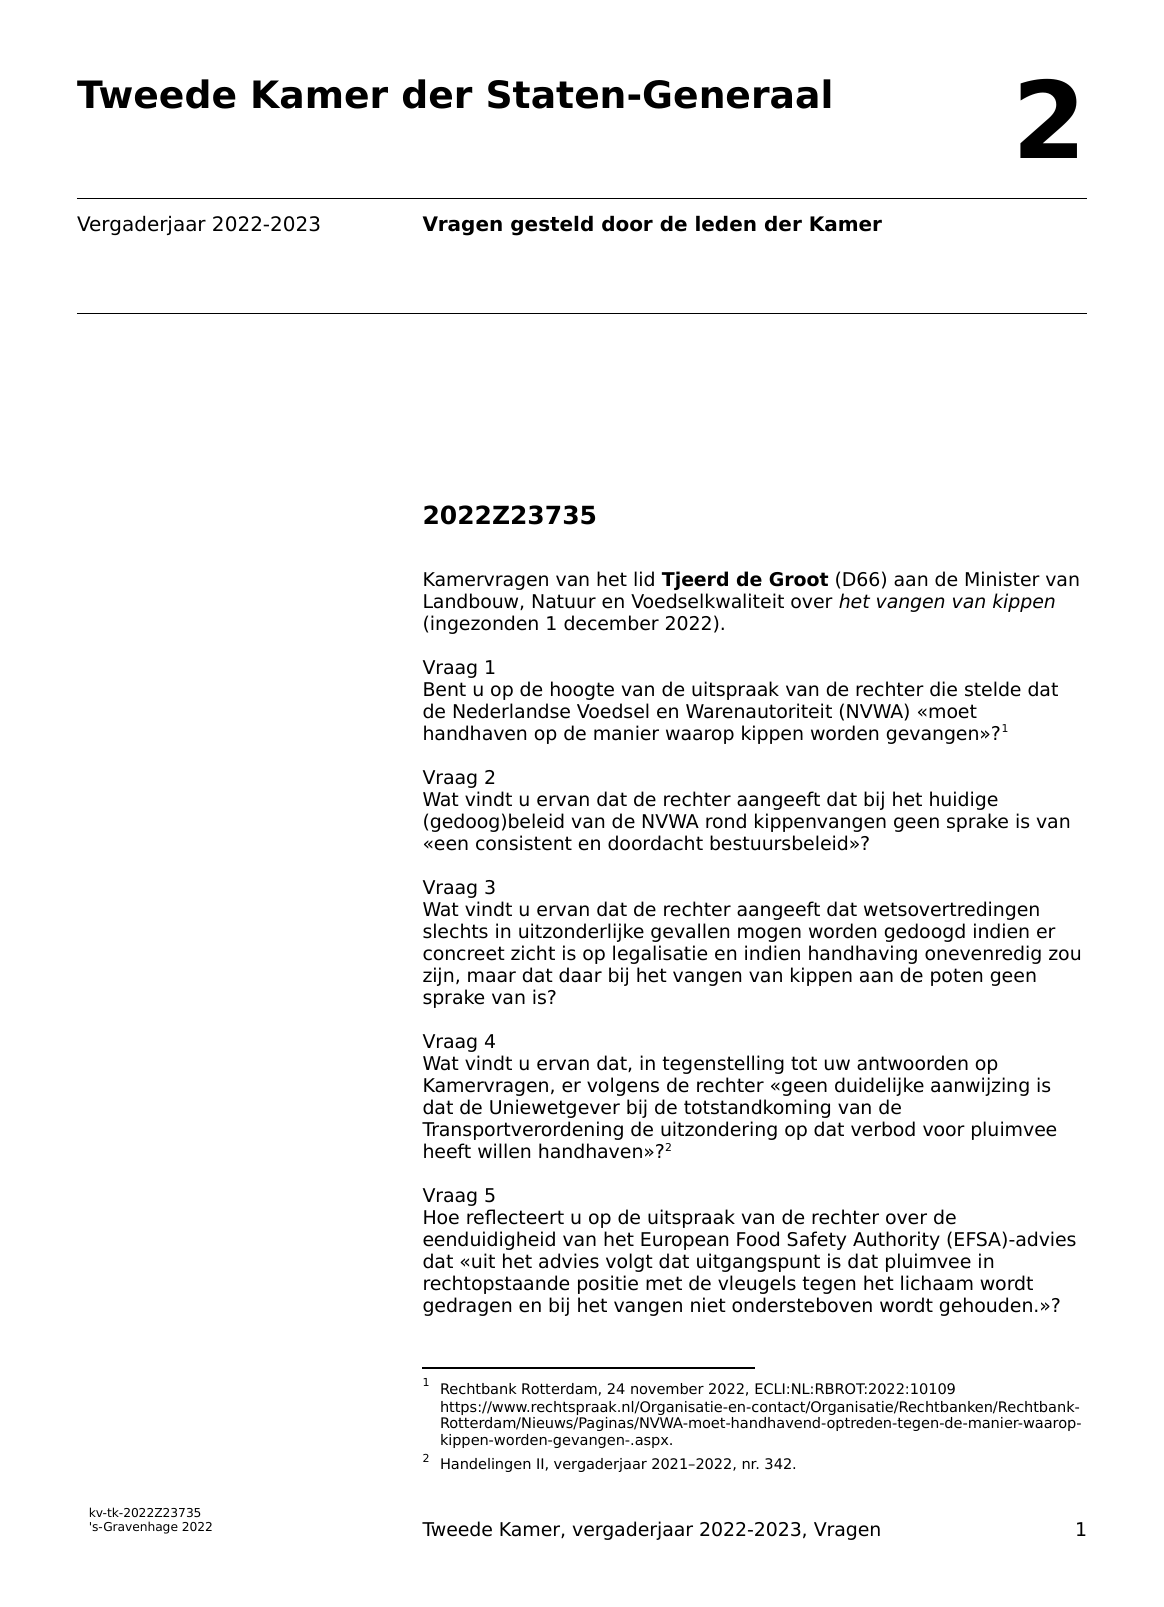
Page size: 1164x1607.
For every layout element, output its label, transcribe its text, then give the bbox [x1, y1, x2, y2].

text Handelingen II, vergaderjaar 2021–2022, nr. 342. [422, 1452, 1087, 1474]
text Bent u op de hoogte van de uitspraak van de rechter die stelde dat de Nederlandse Voedsel en Warenautoriteit (NVWA) «moet handhaven op de manier waarop kippen worden gevangen»? [422, 679, 1087, 745]
text 's-Gravenhage 2022 [88, 1520, 323, 1534]
text Vraag 3 [422, 877, 1087, 899]
text Vraag 1 [422, 657, 1087, 679]
text Vraag 5 [422, 1185, 1087, 1207]
text Wat vindt u ervan dat de rechter aangeeft dat bij het huidige (gedoog)beleid van de NVWA rond kippenvangen geen sprake is van «een consistent en doordacht bestuursbeleid»? [422, 789, 1087, 855]
table_header 2 [886, 59, 1087, 198]
text Rechtbank Rotterdam, 24 november 2022, ECLI:NL:RBROT:2022:10109 https://www.rechtspraak.nl/Organisatie-en-contact/Organisatie/Rechtbanken/Rechtbank-Rotterdam/Nieuws/Paginas/NVWA-moet-handhavend-optreden-tegen-de-manier-waarop-kippen-worden-gevangen-.aspx. [422, 1377, 1087, 1449]
text Wat vindt u ervan dat, in tegenstelling tot uw antwoorden op Kamervragen, er volgens de rechter «geen duidelijke aanwijzing is dat de Uniewetgever bij de totstandkoming van de Transportverordening de uitzondering op dat verbod voor pluimvee heeft willen handhaven»? [422, 1053, 1087, 1163]
text Vraag 2 [422, 767, 1087, 789]
text Kamervragen van het lid Tjeerd de Groot (D66) aan de Minister van Landbouw, Natuur en Voedselkwaliteit over het vangen van kippen (ingezonden 1 december 2022). [422, 569, 1087, 635]
text Vraag 4 [422, 1031, 1087, 1053]
table_header Tweede Kamer der Staten-Generaal [77, 59, 886, 198]
table_cell Vergaderjaar 2022-2023 [77, 199, 422, 313]
table_cell Vragen gesteld door de leden der Kamer [422, 199, 1087, 313]
text Hoe reflecteert u op de uitspraak van de rechter over de eenduidigheid van het European Food Safety Authority (EFSA)-advies dat «uit het advies volgt dat uitgangspunt is dat pluimvee in rechtopstaande positie met de vleugels tegen het lichaam wordt gedragen en bij het vangen niet ondersteboven wordt gehouden.»? [422, 1207, 1087, 1317]
text Wat vindt u ervan dat de rechter aangeeft dat wetsovertredingen slechts in uitzonderlijke gevallen mogen worden gedoogd indien er concreet zicht is op legalisatie en indien handhaving onevenredig zou zijn, maar dat daar bij het vangen van kippen aan de poten geen sprake van is? [422, 899, 1087, 1009]
text kv-tk-2022Z23735 [88, 1506, 323, 1520]
text 2022Z23735 [422, 501, 1087, 531]
